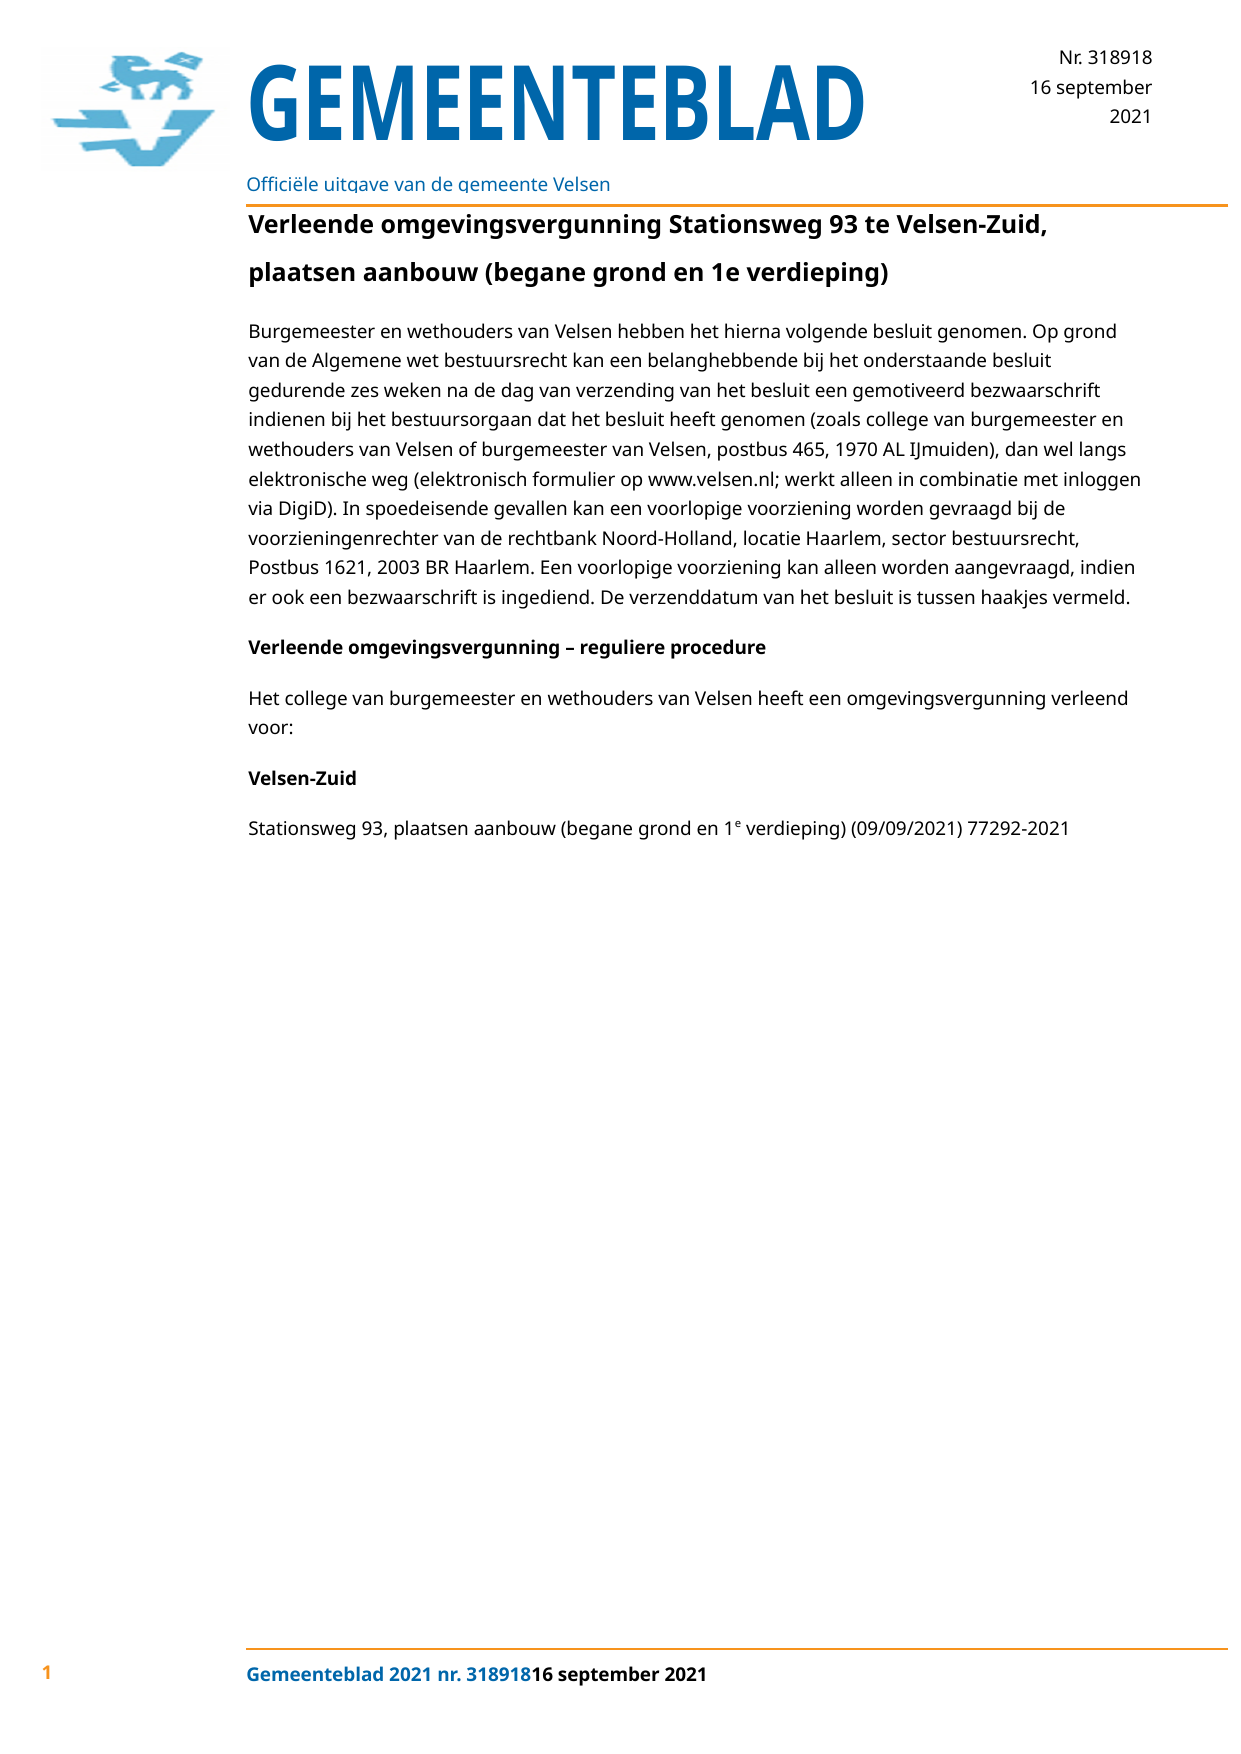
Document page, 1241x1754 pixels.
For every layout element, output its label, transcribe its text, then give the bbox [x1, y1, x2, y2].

text Velsen-Zuid [248, 765, 1152, 791]
text Stationsweg 93, plaatsen aanbouw (begane grond en 1e verdieping) (09/09/2021) 77292-2021 [248, 815, 1152, 841]
text Burgemeester en wethouders van Velsen hebben het hierna volgende besluit genomen. Op grond van de Algemene wet bestuursrecht kan een belanghebbende bij het onderstaande besluit gedurende zes weken na de dag van verzending van het besluit een gemotiveerd bezwaarschrift indienen bij het bestuursorgaan dat het besluit heeft genomen (zoals college van burgemeester en wethouders van Velsen of burgemeester van Velsen, postbus 465, 1970 AL IJmuiden), dan wel langs elektronische weg (elektronisch formulier op www.velsen.nl; werkt alleen in combinatie met inloggen via DigiD). In spoedeisende gevallen kan een voorlopige voorziening worden gevraagd bij de voorzieningenrechter van de rechtbank Noord-Holland, locatie Haarlem, sector bestuursrecht, Postbus 1621, 2003 BR Haarlem. Een voorlopige voorziening kan alleen worden aangevraagd, indien er ook een bezwaarschrift is ingediend. De verzenddatum van het besluit is tussen haakjes vermeld. [248, 318, 1152, 610]
text Verleende omgevingsvergunning – reguliere procedure [248, 634, 1152, 660]
text Verleende omgevingsvergunning Stationsweg 93 te Velsen-Zuid, plaatsen aanbouw (begane grond en 1e verdieping) [248, 207, 1152, 288]
text Het college van burgemeester en wethouders van Velsen heeft een omgevingsvergunning verleend voor: [248, 685, 1152, 740]
picture [41, 47, 231, 172]
